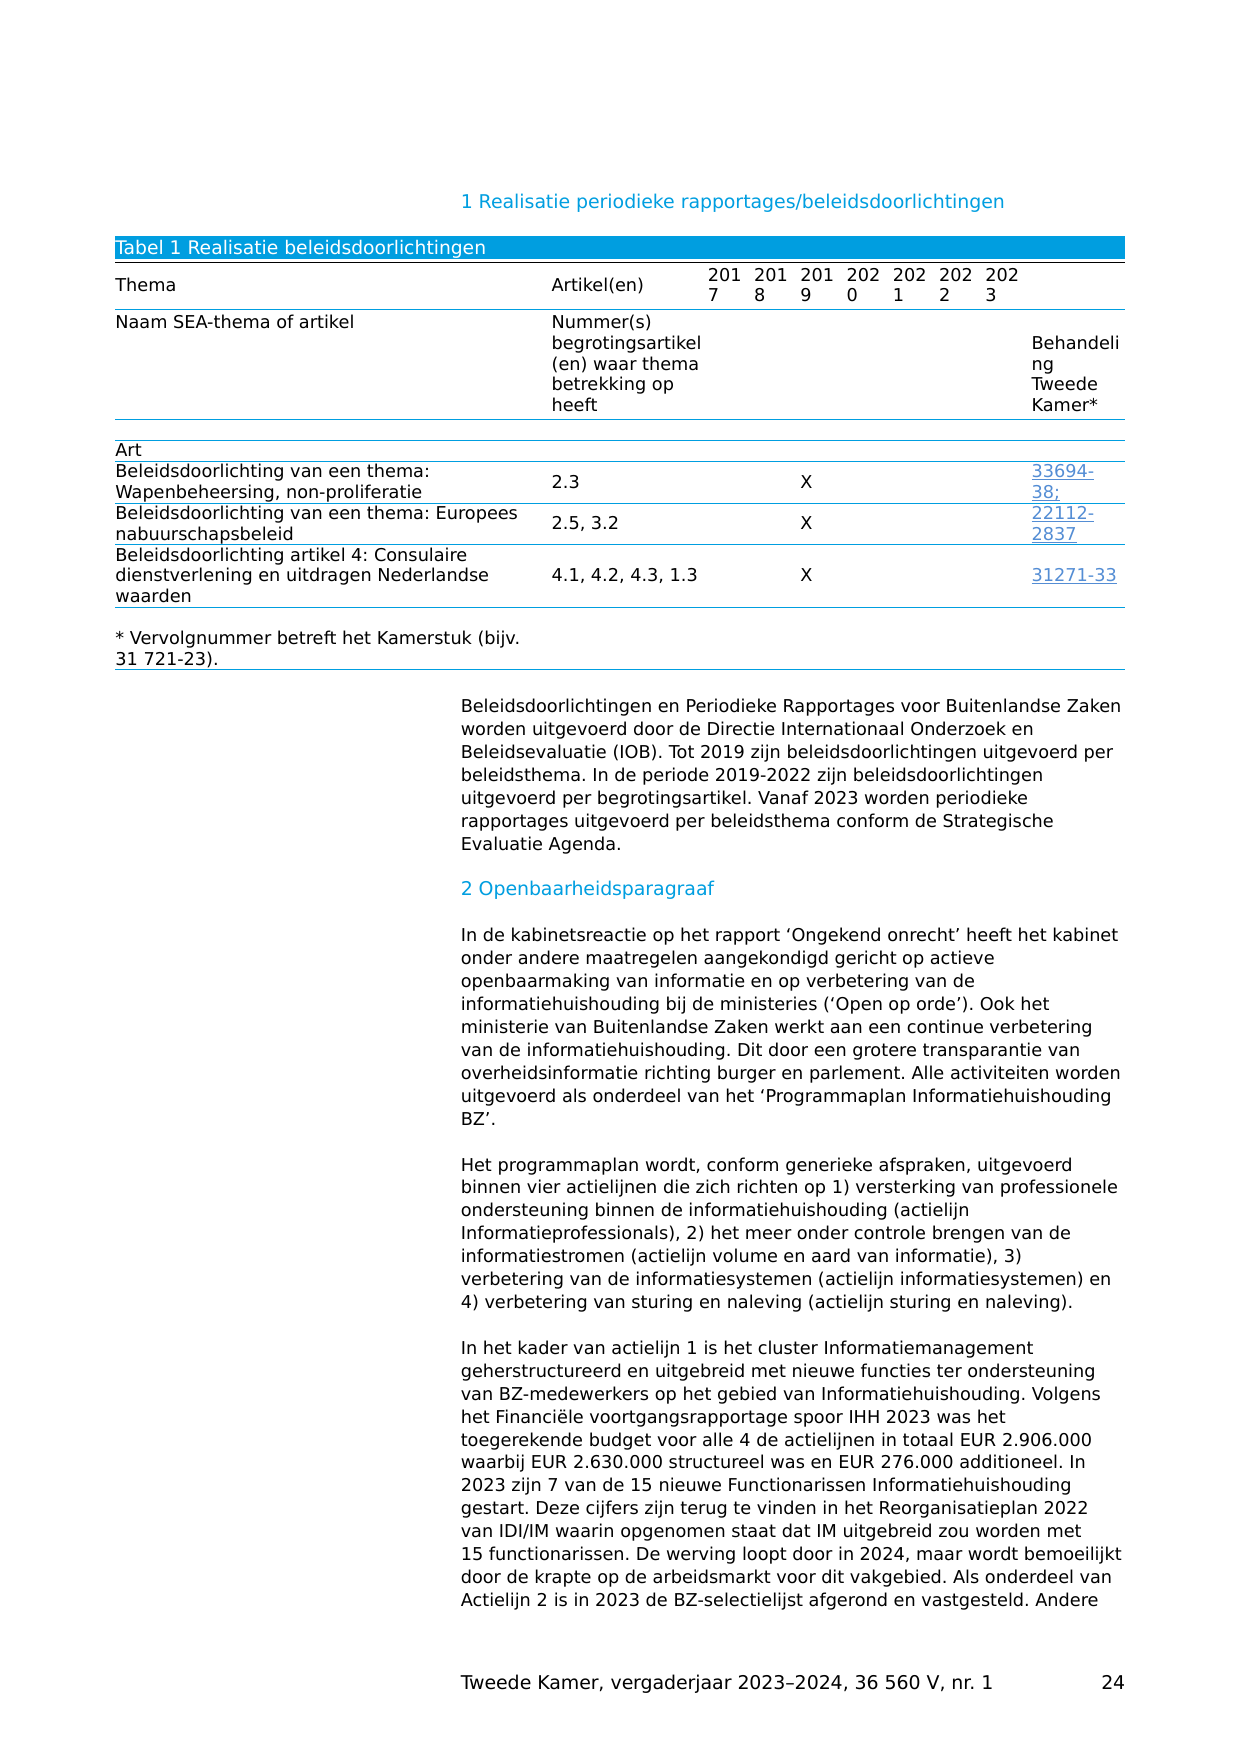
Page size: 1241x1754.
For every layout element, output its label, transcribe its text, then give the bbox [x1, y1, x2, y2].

table_cell X [797, 504, 843, 544]
table_cell [936, 545, 982, 607]
table_cell [797, 310, 843, 418]
table_cell [797, 608, 843, 628]
table_cell 2020 [844, 263, 890, 309]
table_cell [115, 420, 548, 439]
table_cell [936, 504, 982, 544]
table_cell Artikel(en) [549, 263, 705, 309]
table_cell [844, 608, 890, 628]
table_cell [890, 608, 936, 628]
table_cell [705, 462, 751, 502]
table_cell [890, 441, 936, 461]
table_cell [751, 420, 797, 439]
table_cell [705, 504, 751, 544]
table_cell Thema [115, 263, 548, 309]
table_cell [936, 628, 982, 669]
table_cell [549, 420, 705, 439]
table_cell [936, 310, 982, 418]
table_cell [549, 628, 705, 669]
table_cell [705, 310, 751, 418]
table_cell [844, 441, 890, 461]
table_cell [982, 504, 1028, 544]
table_cell [751, 545, 797, 607]
table_cell [1029, 608, 1125, 628]
table_cell 4.1, 4.2, 4.3, 1.3 [549, 545, 705, 607]
table_cell [751, 504, 797, 544]
table_cell [705, 441, 751, 461]
table_cell X [797, 462, 843, 502]
table_cell 2019 [797, 263, 843, 309]
table_cell [751, 462, 797, 502]
table_cell [549, 608, 705, 628]
table_cell 2.5, 3.2 [549, 504, 705, 544]
table_cell 2022 [936, 263, 982, 309]
table_cell [115, 608, 548, 628]
table_cell [982, 462, 1028, 502]
table_cell [1029, 441, 1125, 461]
table_cell [890, 420, 936, 439]
table_cell 31271-33 [1029, 545, 1125, 607]
text In het kader van actielijn 1 is het cluster Informatiemanagement geherstructureerd en uitgebreid met nieuwe functies ter ondersteuning van BZ-medewerkers op het gebied van Informatiehuishouding. Volgens het Financiële voortgangsrapportage spoor IHH 2023 was het toegerekende budget voor alle 4 de actielijnen in totaal EUR 2.906.000 waarbij EUR 2.630.000 structureel was en EUR 276.000 additioneel. In 2023 zijn 7 van de 15 nieuwe Functionarissen Informatiehuishouding gestart. Deze cijfers zijn terug te vinden in het Reorganisatieplan 2022 van IDI/IM waarin opgenomen staat dat IM uitgebreid zou worden met 15 functionarissen. De werving loopt door in 2024, maar wordt bemoeilijkt door de krapte op de arbeidsmarkt voor dit vakgebied. Als onderdeel van Actielijn 2 is in 2023 de BZ-selectielijst afgerond en vastgesteld. Andere [461, 1336, 1125, 1611]
table_cell [982, 420, 1028, 439]
table_cell [751, 628, 797, 669]
table_cell [1029, 263, 1125, 309]
title 2 Openbaarheidsparagraaf [461, 878, 1125, 900]
table_cell 33694-38; [1029, 462, 1125, 502]
table_cell X [797, 545, 843, 607]
table_cell [751, 608, 797, 628]
title 1 Realisatie periodieke rapportages/beleidsdoorlichtingen [461, 191, 1125, 213]
table_cell [1029, 420, 1125, 439]
table_cell [890, 310, 936, 418]
table_cell [982, 628, 1028, 669]
table_cell [797, 441, 843, 461]
table_cell [936, 441, 982, 461]
table_cell * Vervolgnummer betreft het Kamerstuk (bijv. 31 721-23). [115, 628, 548, 669]
table_cell [982, 545, 1028, 607]
table_cell [890, 504, 936, 544]
text Beleidsdoorlichtingen en Periodieke Rapportages voor Buitenlandse Zaken worden uitgevoerd door de Directie Internationaal Onderzoek en Beleidsevaluatie (IOB). Tot 2019 zijn beleidsdoorlichtingen uitgevoerd per beleidsthema. In de periode 2019-2022 zijn beleidsdoorlichtingen uitgevoerd per begrotingsartikel. Vanaf 2023 worden periodieke rapportages uitgevoerd per beleidsthema conform de Strategische Evaluatie Agenda. [461, 694, 1125, 855]
table_cell [982, 441, 1028, 461]
table_cell [844, 462, 890, 502]
table_cell [982, 608, 1028, 628]
table_cell 2023 [982, 263, 1028, 309]
table_cell 2.3 [549, 462, 705, 502]
table_cell 22112-2837 [1029, 504, 1125, 544]
table_cell [705, 628, 751, 669]
table_cell Beleidsdoorlichting artikel 4: Consulaire dienstverlening en uitdragen Nederlandse waarden [115, 545, 548, 607]
table_cell [890, 462, 936, 502]
table_cell Beleidsdoorlichting van een thema: Europees nabuurschapsbeleid [115, 504, 548, 544]
table_cell Nummer(s) begrotingsartikel(en) waar thema betrekking op heeft [549, 310, 705, 418]
table_cell Naam SEA-thema of artikel [115, 310, 548, 418]
table_cell [936, 420, 982, 439]
text In de kabinetsreactie op het rapport ‘Ongekend onrecht’ heeft het kabinet onder andere maatregelen aangekondigd gericht op actieve openbaarmaking van informatie en op verbetering van de informatiehuishouding bij de ministeries (‘Open op orde’). Ook het ministerie van Buitenlandse Zaken werkt aan een continue verbetering van de informatiehuishouding. Dit door een grotere transparantie van overheidsinformatie richting burger en parlement. Alle activiteiten worden uitgevoerd als onderdeel van het ‘Programmaplan Informatiehuishouding BZ’. [461, 923, 1125, 1130]
table_cell [705, 545, 751, 607]
table_cell [705, 420, 751, 439]
table_cell [844, 628, 890, 669]
table_cell [936, 608, 982, 628]
table_cell [549, 441, 705, 461]
table_cell [844, 545, 890, 607]
table_cell [982, 310, 1028, 418]
table_cell [844, 420, 890, 439]
table_cell Behandeling Tweede Kamer* [1029, 310, 1125, 418]
table_cell [1029, 628, 1125, 669]
table_cell [844, 504, 890, 544]
text Het programmaplan wordt, conform generieke afspraken, uitgevoerd binnen vier actielijnen die zich richten op 1) versterking van professionele ondersteuning binnen de informatiehuishouding (actielijn Informatieprofessionals), 2) het meer onder controle brengen van de informatiestromen (actielijn volume en aard van informatie), 3) verbetering van de informatiesystemen (actielijn informatiesystemen) en 4) verbetering van sturing en naleving (actielijn sturing en naleving). [461, 1153, 1125, 1313]
table_cell 2017 [705, 263, 751, 309]
table_cell [705, 608, 751, 628]
table_cell Art [115, 441, 548, 461]
table_cell [751, 441, 797, 461]
table_cell [890, 545, 936, 607]
table_cell [890, 628, 936, 669]
table_cell 2021 [890, 263, 936, 309]
table_cell [797, 420, 843, 439]
table_cell 2018 [751, 263, 797, 309]
table_cell Beleidsdoorlichting van een thema: Wapenbeheersing, non-proliferatie [115, 462, 548, 502]
table_cell [936, 462, 982, 502]
table_cell [751, 310, 797, 418]
table_cell [844, 310, 890, 418]
table_cell [797, 628, 843, 669]
